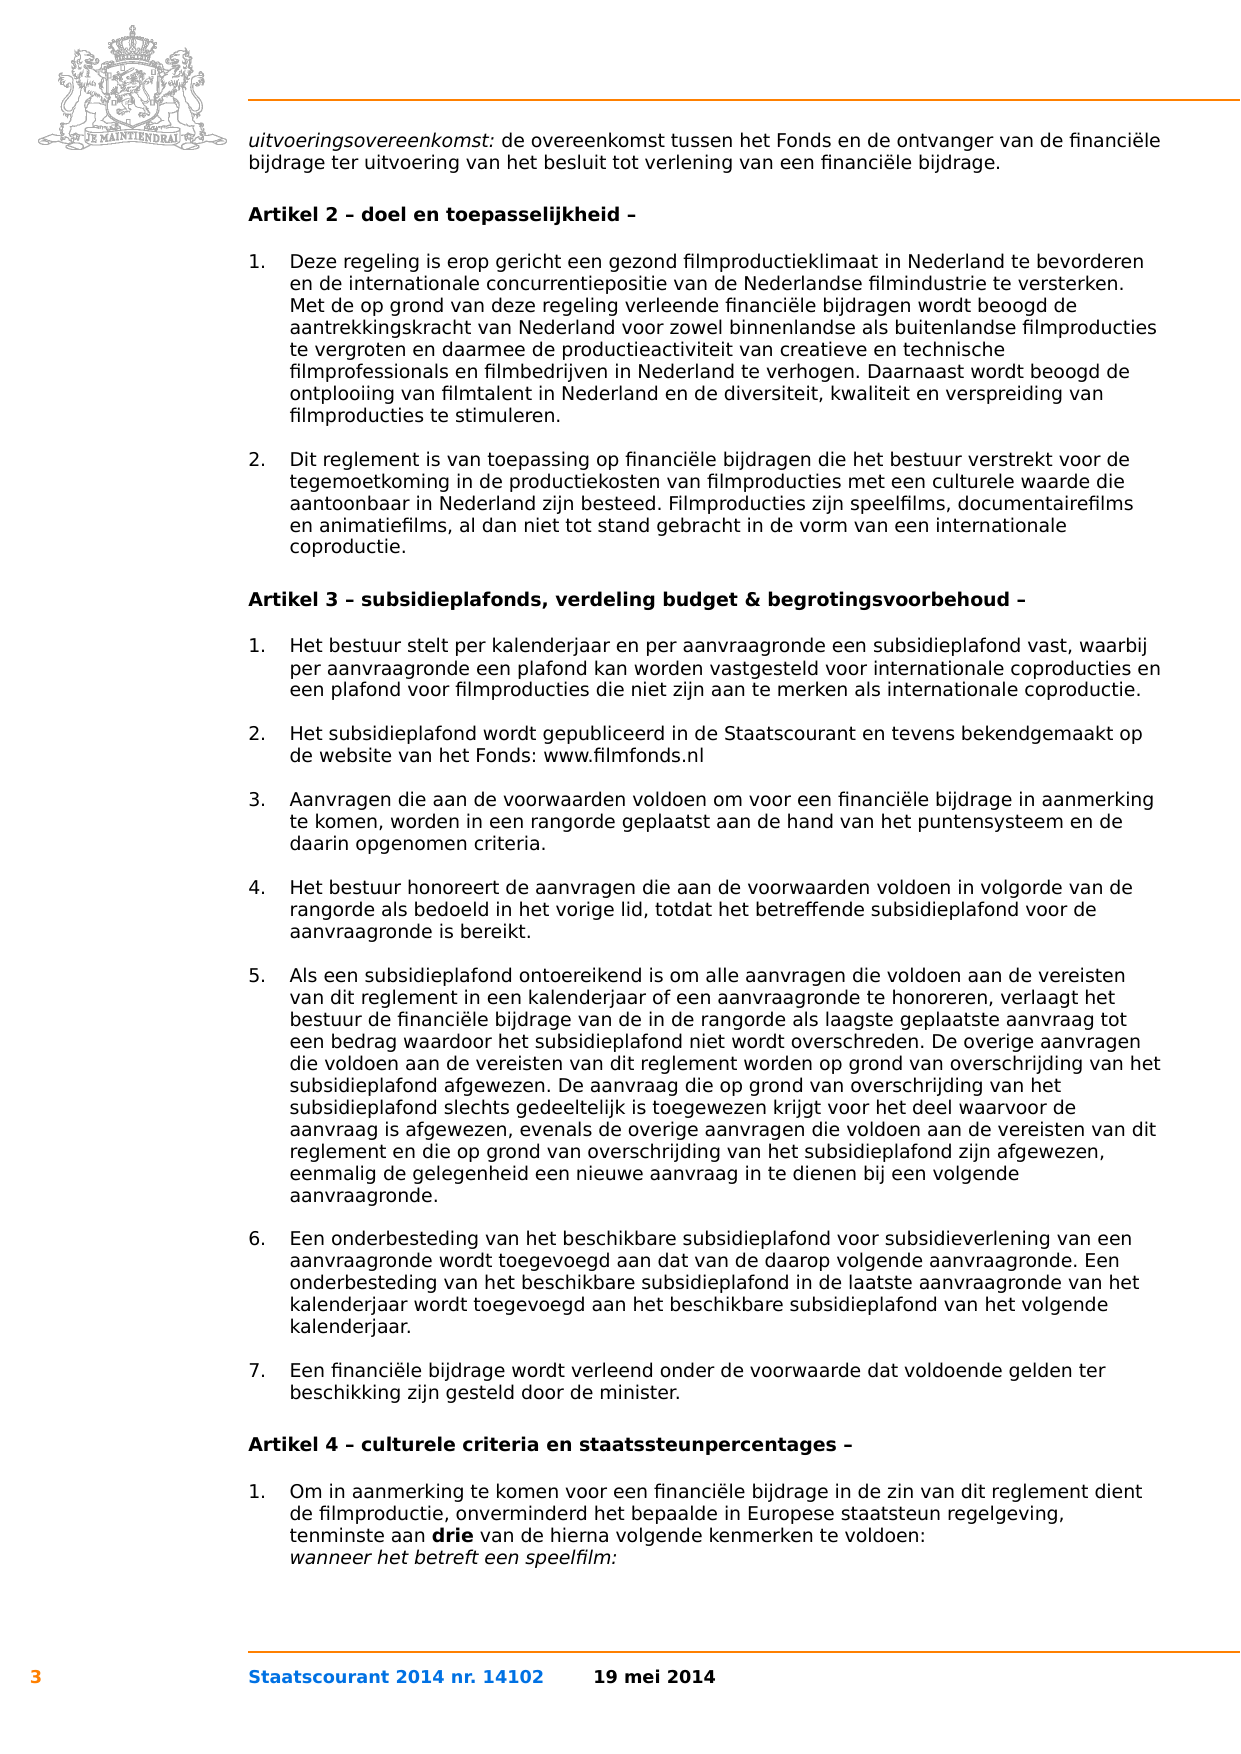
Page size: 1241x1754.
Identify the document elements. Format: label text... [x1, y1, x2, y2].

text 4. Het bestuur honoreert de aanvragen die aan de voorwaarden voldoen in volgorde van de rangorde als bedoeld in het vorige lid, totdat het betreffende subsidieplafond voor de aanvraagronde is bereikt. [248, 877, 1163, 943]
text uitvoeringsovereenkomst: de overeenkomst tussen het Fonds en de ontvanger van de financiële bijdrage ter uitvoering van het besluit tot verlening van een financiële bijdrage. [248, 130, 1163, 174]
text wanneer het betreft een speelfilm: [289, 1547, 1163, 1569]
subtitle Artikel 2 – doel en toepasselijkheid – [248, 204, 1163, 226]
text 7. Een financiële bijdrage wordt verleend onder de voorwaarde dat voldoende gelden ter beschikking zijn gesteld door de minister. [248, 1360, 1163, 1404]
text 2. Het subsidieplafond wordt gepubliceerd in de Staatscourant en tevens bekendgemaakt op de website van het Fonds: www.filmfonds.nl [248, 723, 1163, 767]
text 1. Het bestuur stelt per kalenderjaar en per aanvraagronde een subsidieplafond vast, waarbij per aanvraagronde een plafond kan worden vastgesteld voor internationale coproducties en een plafond voor filmproducties die niet zijn aan te merken als internationale coproductie. [248, 635, 1163, 701]
picture [38, 25, 227, 150]
text 6. Een onderbesteding van het beschikbare subsidieplafond voor subsidieverlening van een aanvraagronde wordt toegevoegd aan dat van de daarop volgende aanvraagronde. Een onderbesteding van het beschikbare subsidieplafond in de laatste aanvraagronde van het kalenderjaar wordt toegevoegd aan het beschikbare subsidieplafond van het volgende kalenderjaar. [248, 1228, 1163, 1338]
text 2. Dit reglement is van toepassing op financiële bijdragen die het bestuur verstrekt voor de tegemoetkoming in de productiekosten van filmproducties met een culturele waarde die aantoonbaar in Nederland zijn besteed. Filmproducties zijn speelfilms, documentairefilms en animatiefilms, al dan niet tot stand gebracht in de vorm van een internationale coproductie. [248, 448, 1163, 558]
subtitle Artikel 4 – culturele criteria en staatssteunpercentages – [248, 1434, 1163, 1456]
text 1. Deze regeling is erop gericht een gezond filmproductieklimaat in Nederland te bevorderen en de internationale concurrentiepositie van de Nederlandse filmindustrie te versterken. Met de op grond van deze regeling verleende financiële bijdragen wordt beoogd de aantrekkingskracht van Nederland voor zowel binnenlandse als buitenlandse filmproducties te vergroten en daarmee de productieactiviteit van creatieve en technische filmprofessionals en filmbedrijven in Nederland te verhogen. Daarnaast wordt beoogd de ontplooiing van filmtalent in Nederland en de diversiteit, kwaliteit en verspreiding van filmproducties te stimuleren. [248, 251, 1163, 427]
text 3. Aanvragen die aan de voorwaarden voldoen om voor een financiële bijdrage in aanmerking te komen, worden in een rangorde geplaatst aan de hand van het puntensysteem en de daarin opgenomen criteria. [248, 789, 1163, 855]
text 5. Als een subsidieplafond ontoereikend is om alle aanvragen die voldoen aan de vereisten van dit reglement in een kalenderjaar of een aanvraagronde te honoreren, verlaagt het bestuur de financiële bijdrage van de in de rangorde als laagste geplaatste aanvraag tot een bedrag waardoor het subsidieplafond niet wordt overschreden. De overige aanvragen die voldoen aan de vereisten van dit reglement worden op grond van overschrijding van het subsidieplafond afgewezen. De aanvraag die op grond van overschrijding van het subsidieplafond slechts gedeeltelijk is toegewezen krijgt voor het deel waarvoor de aanvraag is afgewezen, evenals de overige aanvragen die voldoen aan de vereisten van dit reglement en die op grond van overschrijding van het subsidieplafond zijn afgewezen, eenmalig de gelegenheid een nieuwe aanvraag in te dienen bij een volgende aanvraagronde. [248, 965, 1163, 1206]
text 1. Om in aanmerking te komen voor een financiële bijdrage in de zin van dit reglement dient de filmproductie, onverminderd het bepaalde in Europese staatsteun regelgeving, tenminste aan drie van de hierna volgende kenmerken te voldoen: [248, 1481, 1163, 1547]
subtitle Artikel 3 – subsidieplafonds, verdeling budget & begrotingsvoorbehoud – [248, 588, 1163, 610]
